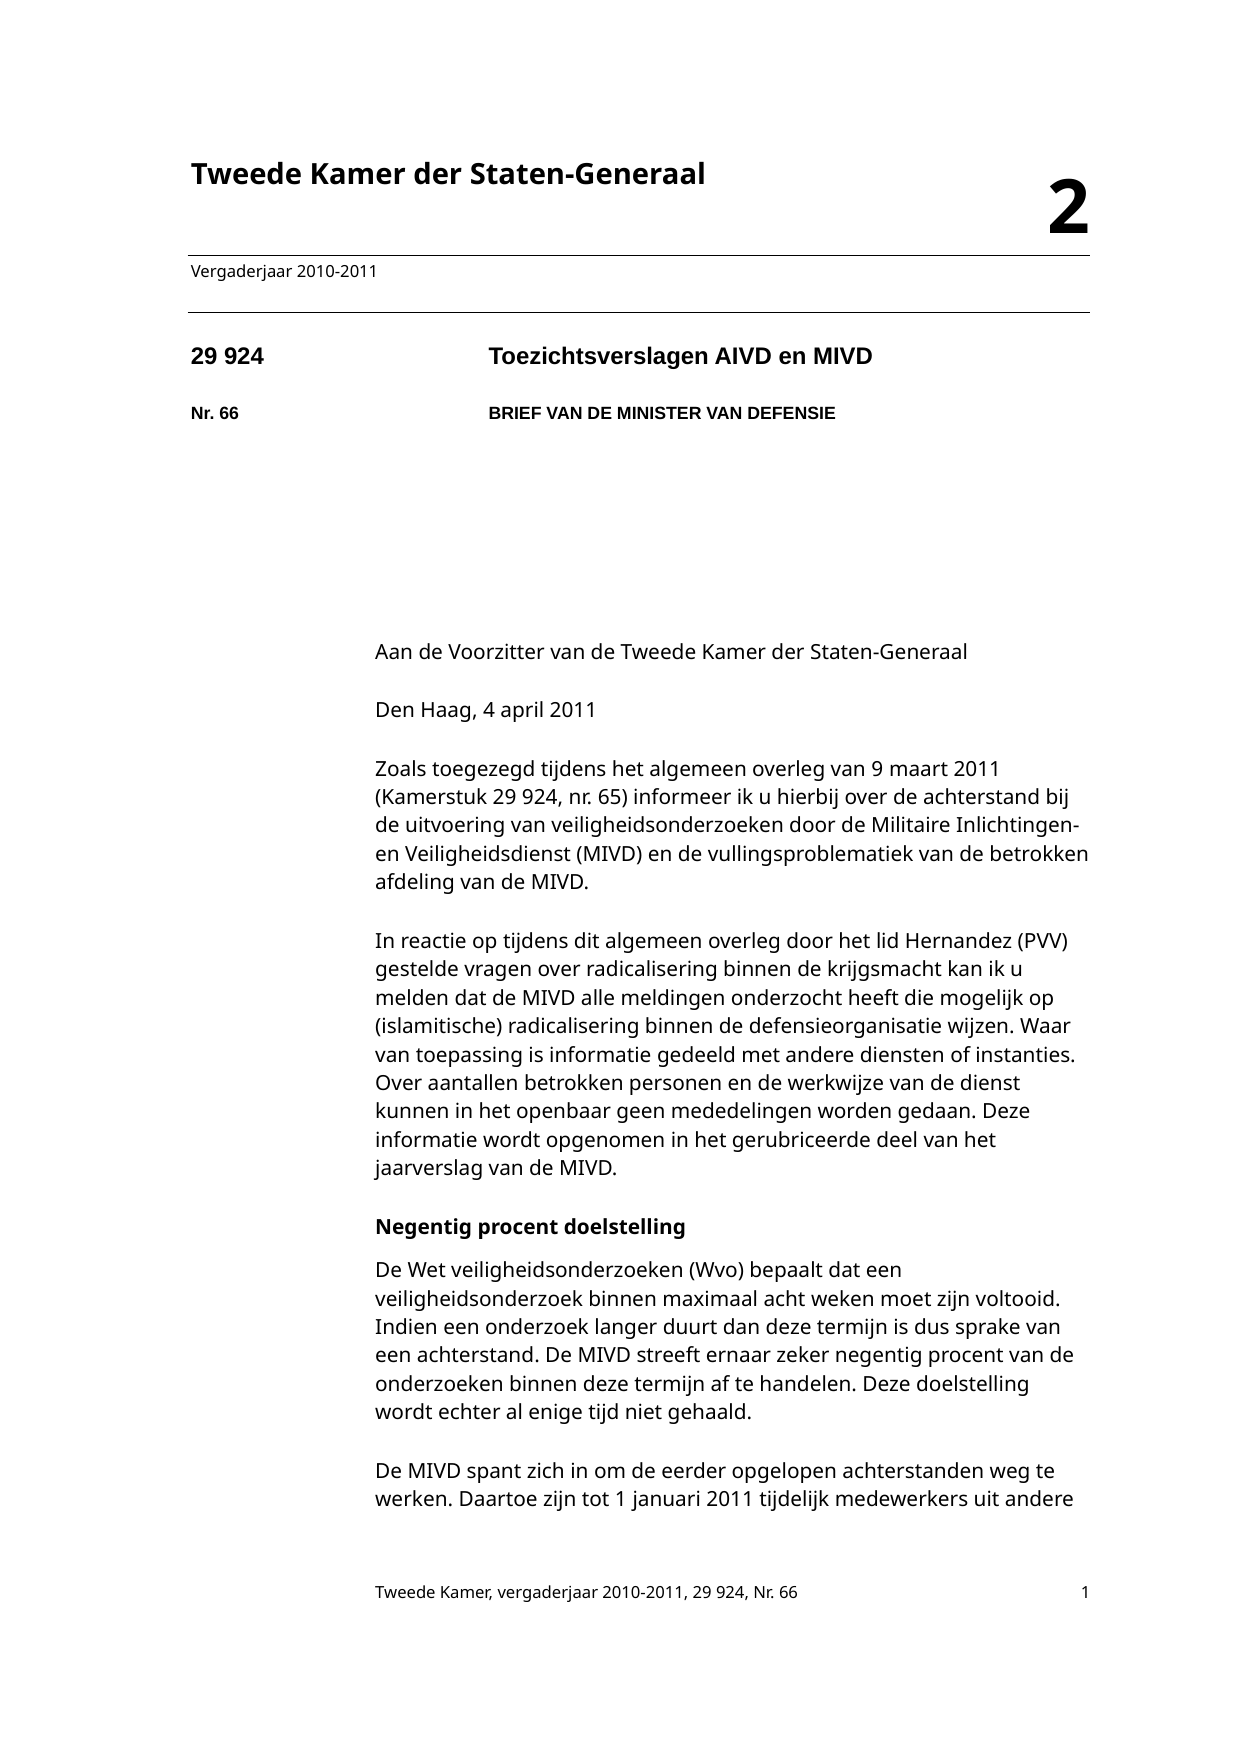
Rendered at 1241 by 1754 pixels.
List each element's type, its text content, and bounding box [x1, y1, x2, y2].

text Den Haag, 4 april 2011 [375, 695, 1090, 724]
table_cell 29 924 [188, 339, 485, 399]
table_cell Nr. 66 [188, 399, 485, 518]
table_cell [485, 256, 1090, 312]
table_cell [485, 313, 1090, 339]
text De MIVD spant zich in om de eerder opgelopen achterstanden weg te werken. Daartoe zijn tot 1 januari 2011 tijdelijk medewerkers uit andere [375, 1456, 1090, 1513]
text De Wet veiligheidsonderzoeken (Wvo) bepaalt dat een veiligheidsonderzoek binnen maximaal acht weken moet zijn voltooid. Indien een onderzoek langer duurt dan deze termijn is dus sprake van een achterstand. De MIVD streeft ernaar zeker negentig procent van de onderzoeken binnen deze termijn af te handelen. Deze doelstelling wordt echter al enige tijd niet gehaald. [375, 1255, 1090, 1426]
table_header 2 [910, 150, 1090, 255]
table_cell Toezichtsverslagen AIVD en MIVD [485, 339, 1090, 399]
table_cell [188, 313, 485, 339]
table_header Tweede Kamer der Staten-Generaal [188, 150, 909, 255]
table_cell BRIEF VAN DE MINISTER VAN DEFENSIE [485, 399, 1090, 518]
table_cell Vergaderjaar 2010-2011 [188, 256, 485, 312]
text Aan de Voorzitter van de Tweede Kamer der Staten-Generaal [375, 637, 1090, 665]
text Negentig procent doelstelling [375, 1212, 1090, 1240]
text In reactie op tijdens dit algemeen overleg door het lid Hernandez (PVV) gestelde vragen over radicalisering binnen de krijgsmacht kan ik u melden dat de MIVD alle meldingen onderzocht heeft die mogelijk op (islamitische) radicalisering binnen de defensieorganisatie wijzen. Waar van toepassing is informatie gedeeld met andere diensten of instanties. Over aantallen betrokken personen en de werkwijze van de dienst kunnen in het openbaar geen mededelingen worden gedaan. Deze informatie wordt opgenomen in het gerubriceerde deel van het jaarverslag van de MIVD. [375, 926, 1090, 1182]
text Zoals toegezegd tijdens het algemeen overleg van 9 maart 2011 (Kamerstuk 29 924, nr. 65) informeer ik u hierbij over de achterstand bij de uitvoering van veiligheidsonderzoeken door de Militaire Inlichtingen- en Veiligheidsdienst (MIVD) en de vullingsproblematiek van de betrokken afdeling van de MIVD. [375, 754, 1090, 896]
